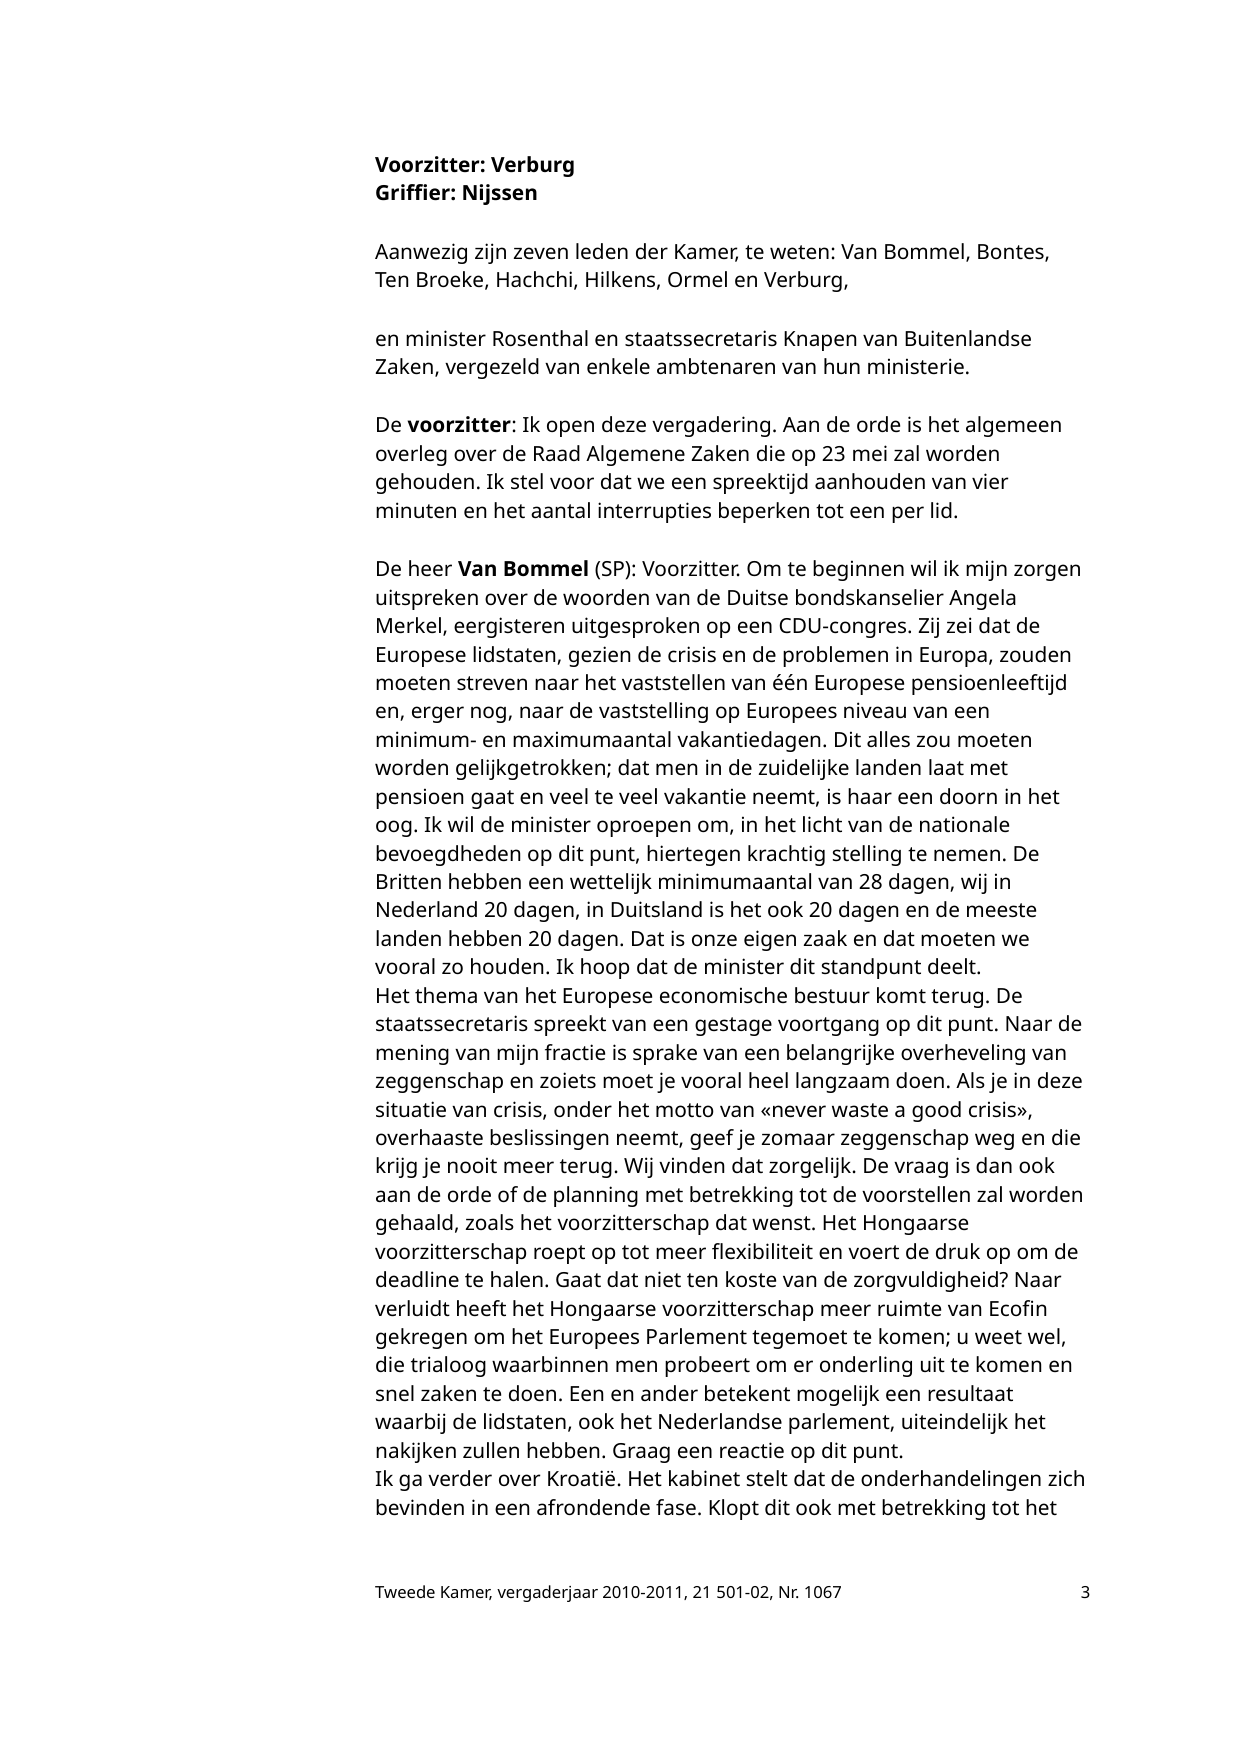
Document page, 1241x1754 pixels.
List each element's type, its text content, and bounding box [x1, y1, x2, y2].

text Aanwezig zijn zeven leden der Kamer, te weten: Van Bommel, Bontes, Ten Broeke, Hachchi, Hilkens, Ormel en Verburg, [375, 237, 1090, 294]
text Griffier: Nijssen [375, 178, 1090, 207]
text Het thema van het Europese economische bestuur komt terug. De staatssecretaris spreekt van een gestage voortgang op dit punt. Naar de mening van mijn fractie is sprake van een belangrijke overheveling van zeggenschap en zoiets moet je vooral heel langzaam doen. Als je in deze situatie van crisis, onder het motto van «never waste a good crisis», overhaaste beslissingen neemt, geef je zomaar zeggenschap weg en die krijg je nooit meer terug. Wij vinden dat zorgelijk. De vraag is dan ook aan de orde of de planning met betrekking tot de voorstellen zal worden gehaald, zoals het voorzitterschap dat wenst. Het Hongaarse voorzitterschap roept op tot meer flexibiliteit en voert de druk op om de deadline te halen. Gaat dat niet ten koste van de zorgvuldigheid? Naar verluidt heeft het Hongaarse voorzitterschap meer ruimte van Ecofin gekregen om het Europees Parlement tegemoet te komen; u weet wel, die trialoog waarbinnen men probeert om er onderling uit te komen en snel zaken te doen. Een en ander betekent mogelijk een resultaat waarbij de lidstaten, ook het Nederlandse parlement, uiteindelijk het nakijken zullen hebben. Graag een reactie op dit punt. [375, 981, 1090, 1464]
text De voorzitter: Ik open deze vergadering. Aan de orde is het algemeen overleg over de Raad Algemene Zaken die op 23 mei zal worden gehouden. Ik stel voor dat we een spreektijd aanhouden van vier minuten en het aantal interrupties beperken tot een per lid. [375, 411, 1090, 524]
text Ik ga verder over Kroatië. Het kabinet stelt dat de onderhandelingen zich bevinden in een afrondende fase. Klopt dit ook met betrekking tot het [375, 1464, 1090, 1521]
text De heer Van Bommel (SP): Voorzitter. Om te beginnen wil ik mijn zorgen uitspreken over de woorden van de Duitse bondskanselier Angela Merkel, eergisteren uitgesproken op een CDU-congres. Zij zei dat de Europese lidstaten, gezien de crisis en de problemen in Europa, zouden moeten streven naar het vaststellen van één Europese pensioenleeftijd en, erger nog, naar de vaststelling op Europees niveau van een minimum- en maximumaantal vakantiedagen. Dit alles zou moeten worden gelijkgetrokken; dat men in de zuidelijke landen laat met pensioen gaat en veel te veel vakantie neemt, is haar een doorn in het oog. Ik wil de minister oproepen om, in het licht van de nationale bevoegdheden op dit punt, hiertegen krachtig stelling te nemen. De Britten hebben een wettelijk minimumaantal van 28 dagen, wij in Nederland 20 dagen, in Duitsland is het ook 20 dagen en de meeste landen hebben 20 dagen. Dat is onze eigen zaak en dat moeten we vooral zo houden. Ik hoop dat de minister dit standpunt deelt. [375, 554, 1090, 981]
text en minister Rosenthal en staatssecretaris Knapen van Buitenlandse Zaken, vergezeld van enkele ambtenaren van hun ministerie. [375, 324, 1090, 381]
text Voorzitter: Verburg [375, 150, 1090, 178]
